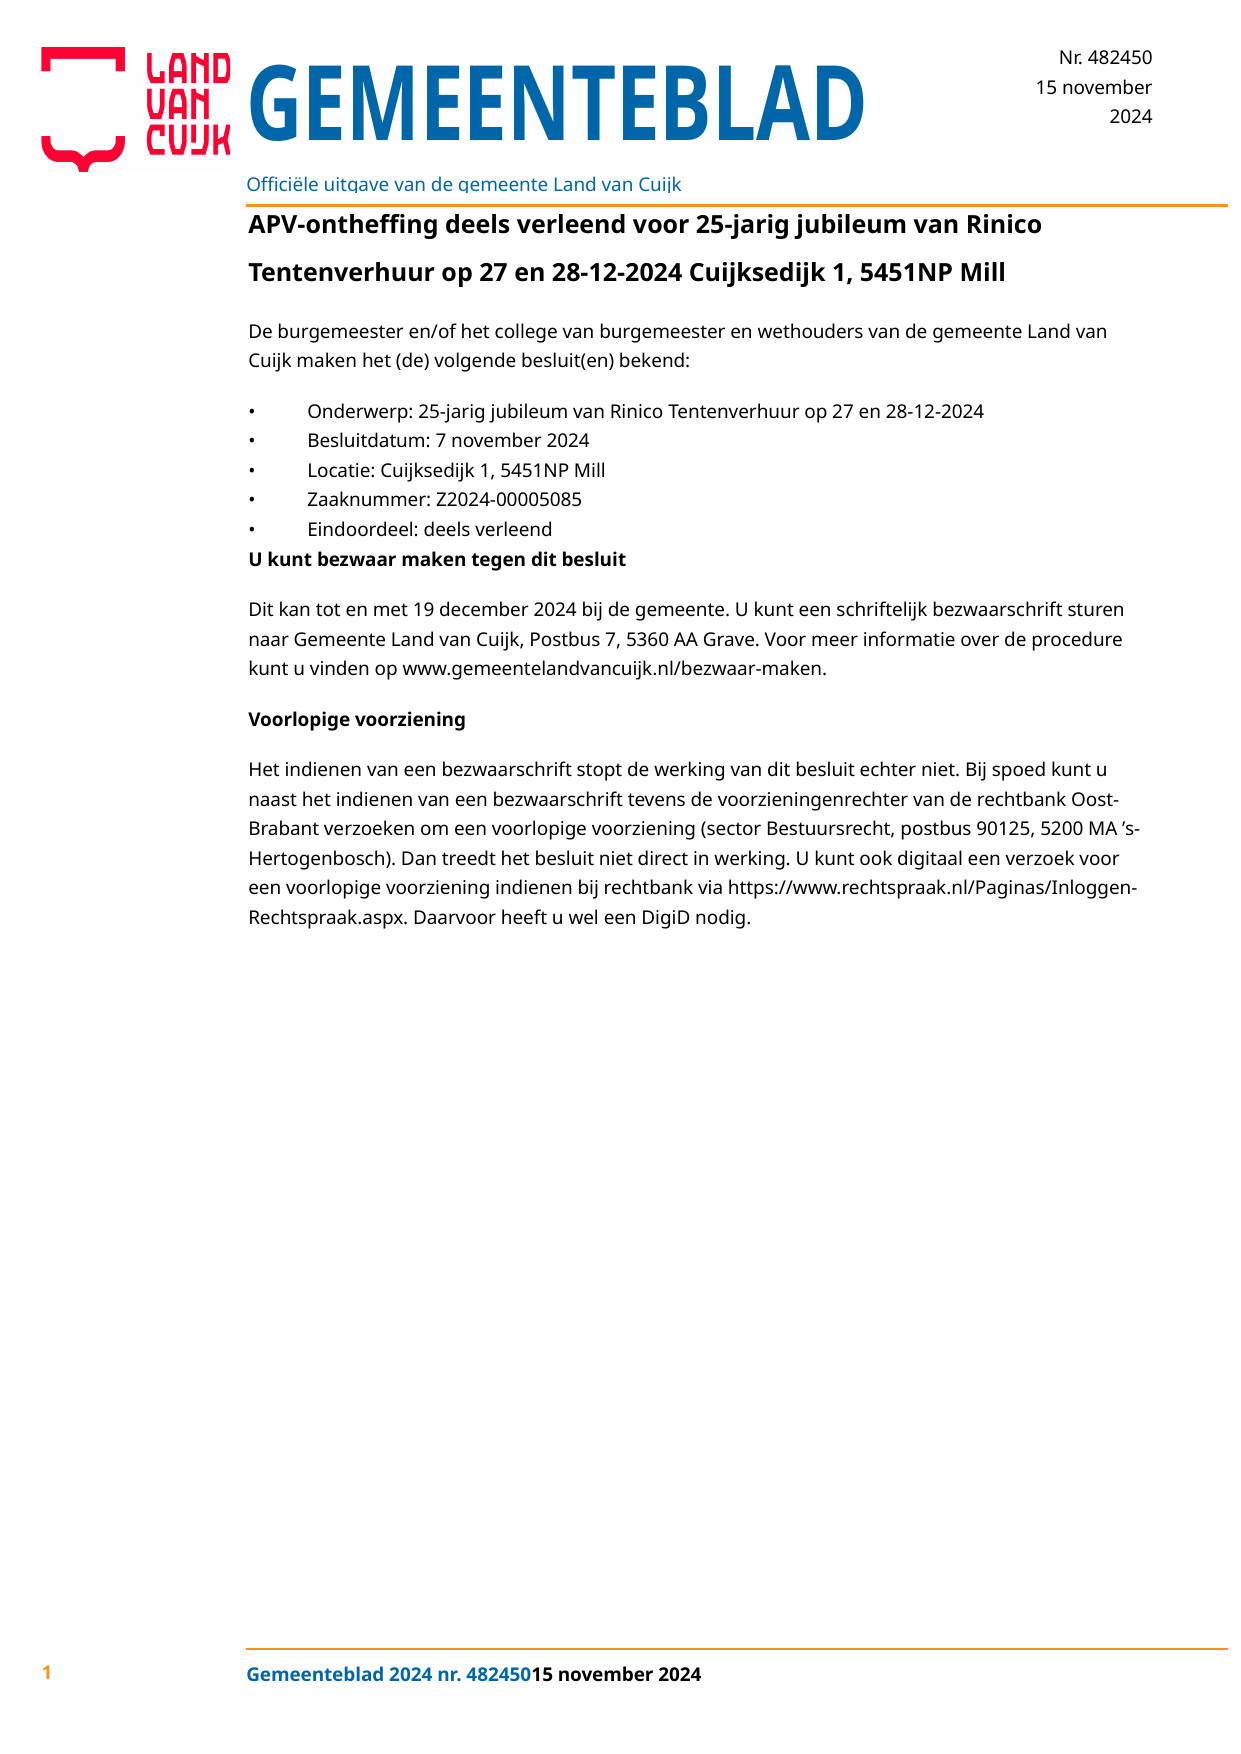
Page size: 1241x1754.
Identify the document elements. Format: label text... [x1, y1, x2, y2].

text APV-ontheffing deels verleend voor 25-jarig jubileum van Rinico Tentenverhuur op 27 en 28-12-2024 Cuijksedijk 1, 5451NP Mill [248, 207, 1152, 288]
list Onderwerp: 25-jarig jubileum van Rinico Tentenverhuur op 27 en 28-12-2024 [248, 398, 1152, 424]
text Voorlopige voorziening [248, 706, 1152, 732]
text U kunt bezwaar maken tegen dit besluit [248, 546, 1152, 572]
text De burgemeester en/of het college van burgemeester en wethouders van de gemeente Land van Cuijk maken het (de) volgende besluit(en) bekend: [248, 318, 1152, 373]
text Het indienen van een bezwaarschrift stopt de werking van dit besluit echter niet. Bij spoed kunt u naast het indienen van een bezwaarschrift tevens de voorzieningenrechter van de rechtbank Oost-Brabant verzoeken om een voorlopige voorziening (sector Bestuursrecht, postbus 90125, 5200 MA ’s-Hertogenbosch). Dan treedt het besluit niet direct in werking. U kunt ook digitaal een verzoek voor een voorlopige voorziening indienen bij rechtbank via https://www.rechtspraak.nl/Paginas/Inloggen-Rechtspraak.aspx. Daarvoor heeft u wel een DigiD nodig. [248, 756, 1152, 930]
list Eindoordeel: deels verleend [248, 516, 1152, 542]
list Locatie: Cuijksedijk 1, 5451NP Mill [248, 457, 1152, 483]
list Besluitdatum: 7 november 2024 [248, 427, 1152, 453]
text Dit kan tot en met 19 december 2024 bij de gemeente. U kunt een schriftelijk bezwaarschrift sturen naar Gemeente Land van Cuijk, Postbus 7, 5360 AA Grave. Voor meer informatie over de procedure kunt u vinden op www.gemeentelandvancuijk.nl/bezwaar-maken. [248, 596, 1152, 681]
list Zaaknummer: Z2024-00005085 [248, 487, 1152, 512]
picture [41, 47, 231, 172]
